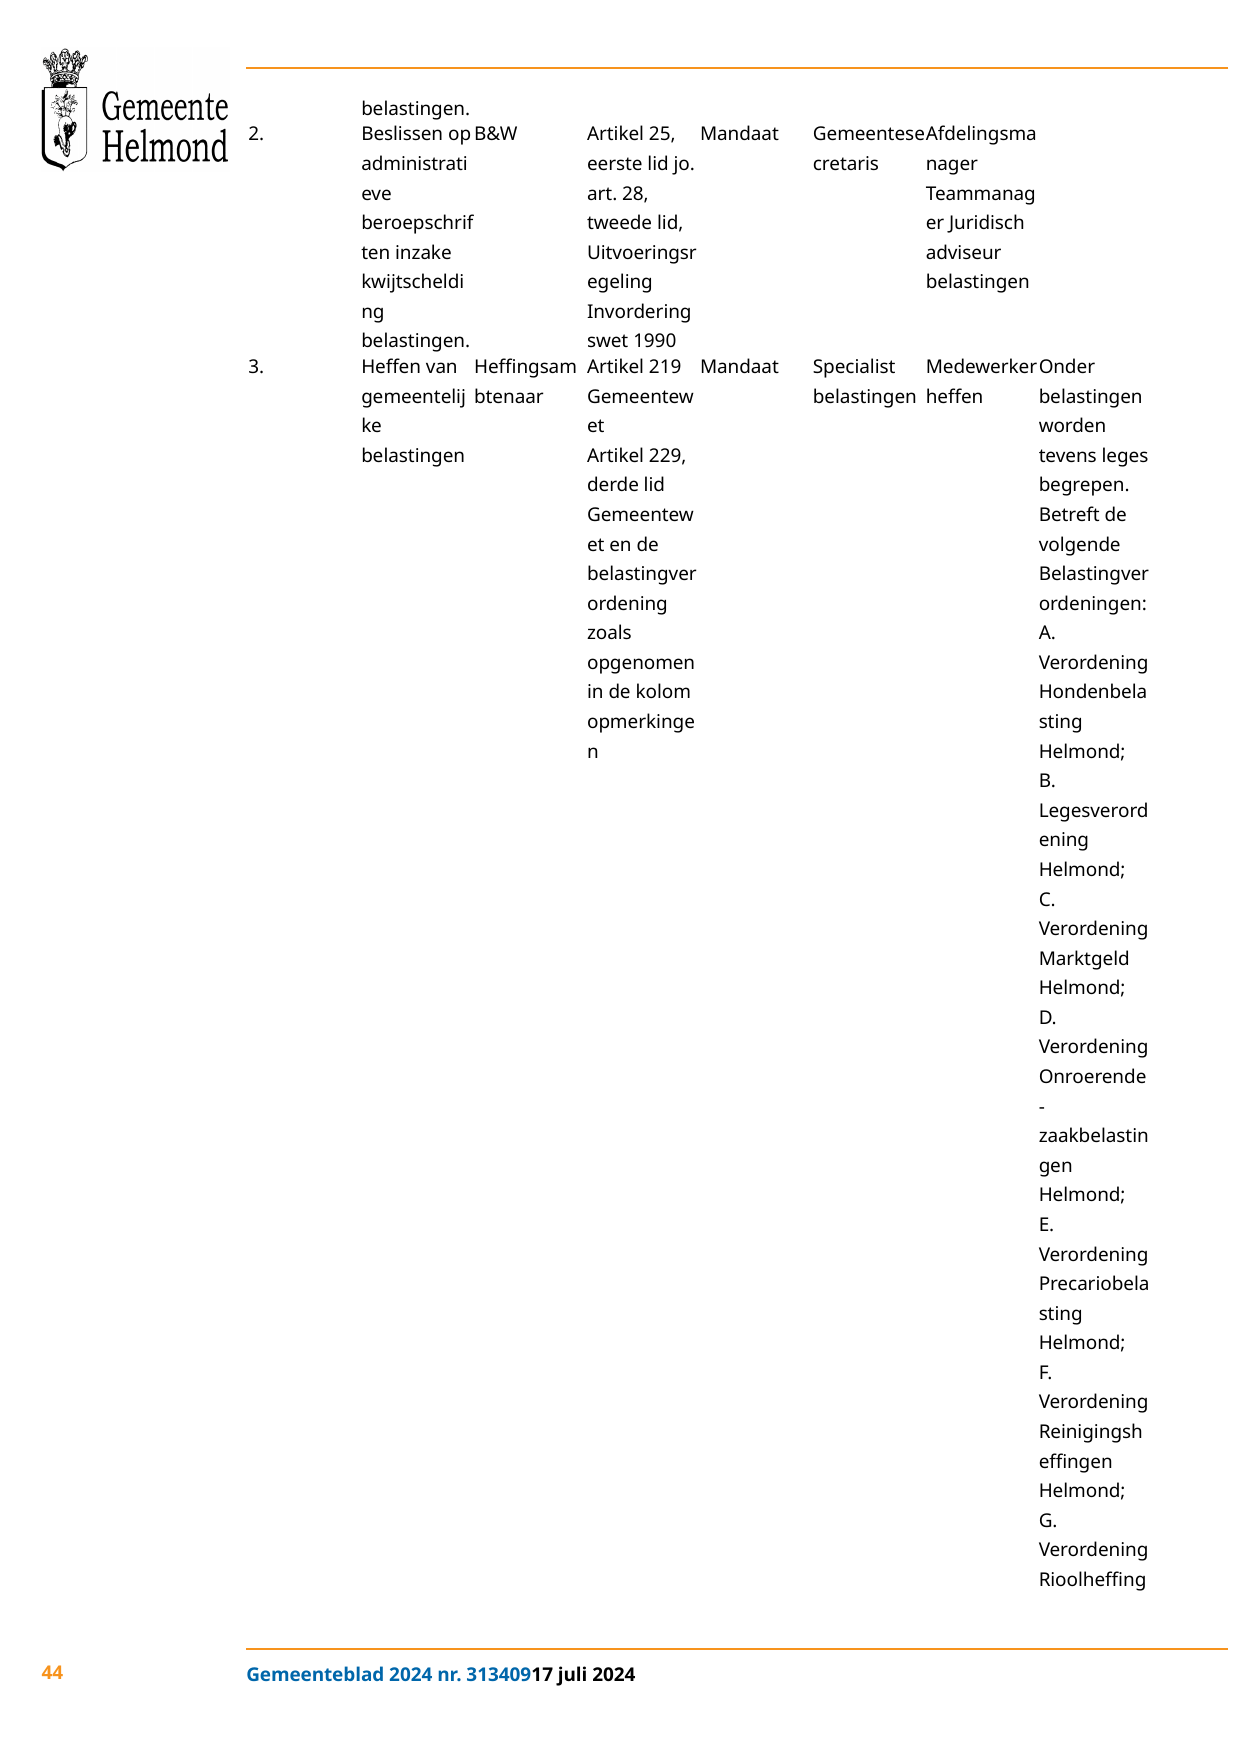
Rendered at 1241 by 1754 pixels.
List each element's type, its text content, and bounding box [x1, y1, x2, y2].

table_cell 2. [248, 121, 361, 353]
table_cell Artikel 25, eerste lid jo. art. 28, tweede lid, Uitvoeringsregeling Invorderingswet 1990 [587, 121, 700, 353]
table_cell [474, 95, 587, 121]
table_cell belastingen. [361, 95, 474, 121]
table_cell Beslissen op administratieve beroepschriften inzake kwijtschelding belastingen. [361, 121, 474, 353]
table_cell Afdelingsmanager Teammanager Juridisch adviseur belastingen [926, 121, 1038, 353]
table_cell Onder belastingen worden tevens leges begrepen. Betreft de volgende Belastingverordeningen: A. Verordening Hondenbelasting Helmond; B. Legesverordening Helmond; C. Verordening Marktgeld Helmond; D. Verordening Onroerende-zaakbelastingen Helmond; E. Verordening Precariobelasting Helmond; F. Verordening Reinigingsheffingen Helmond; G. Verordening Rioolheffing [1039, 353, 1152, 1592]
table_cell Mandaat [700, 353, 813, 1592]
table_cell Medewerker heffen [926, 353, 1038, 1592]
table_cell Gemeentesecretaris [813, 121, 926, 353]
picture [41, 47, 231, 172]
table_cell [1039, 95, 1152, 121]
table_cell [1039, 121, 1152, 353]
table_cell Mandaat [700, 121, 813, 353]
table_cell Specialist belastingen [813, 353, 926, 1592]
table_cell [587, 95, 700, 121]
table_cell [813, 95, 926, 121]
table_cell B&W [474, 121, 587, 353]
table_cell 3. [248, 353, 361, 1592]
table_cell [700, 95, 813, 121]
table_cell Artikel 219 Gemeentewet Artikel 229, derde lid Gemeentewet en de belastingverordening zoals opgenomen in de kolom opmerkingen [587, 353, 700, 1592]
table_cell Heffingsambtenaar [474, 353, 587, 1592]
table_cell [248, 95, 361, 121]
table_cell Heffen van gemeentelijke belastingen [361, 353, 474, 1592]
table_cell [926, 95, 1038, 121]
